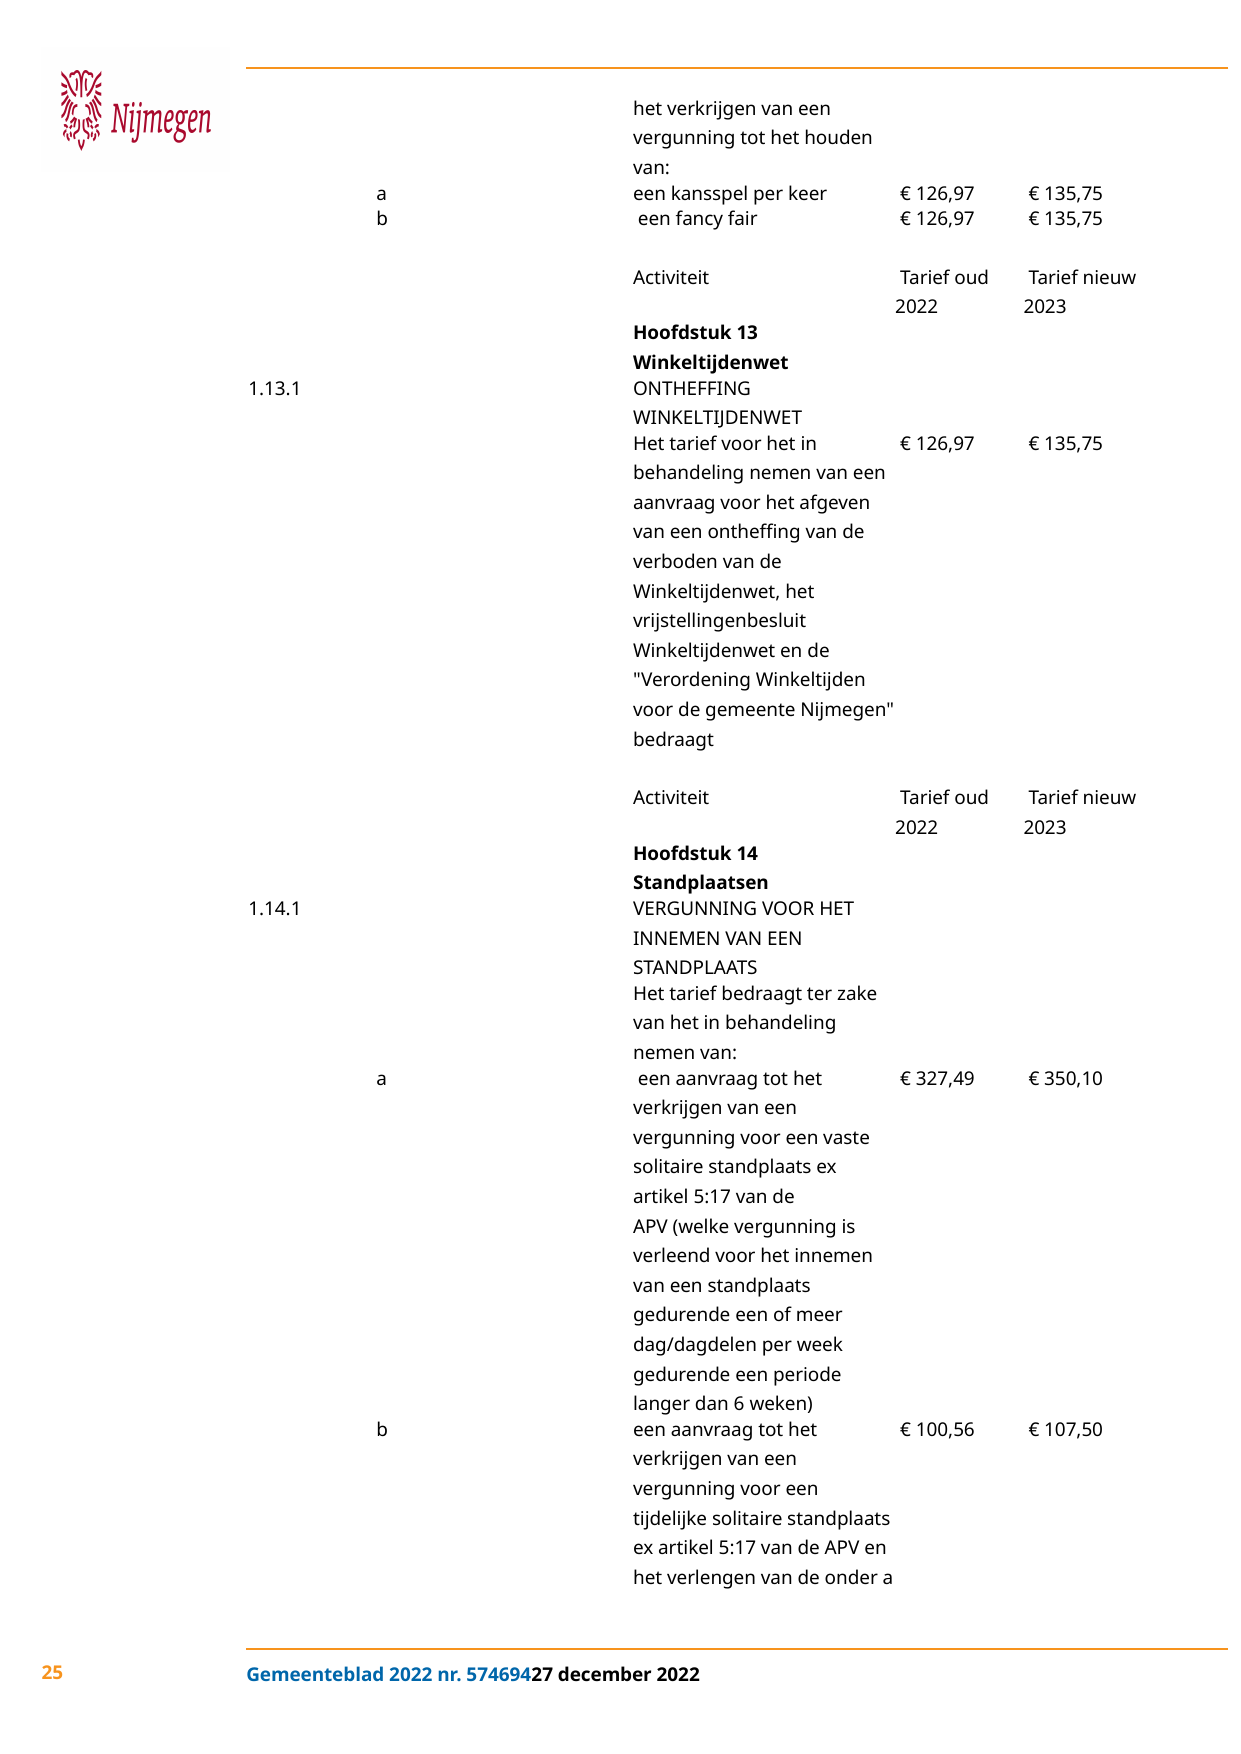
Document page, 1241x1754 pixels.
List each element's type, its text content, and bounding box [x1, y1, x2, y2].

table_cell [248, 430, 376, 752]
table_cell een aanvraag tot het verkrijgen van een vergunning voor een vaste solitaire standplaats ex artikel 5:17 van de APV (welke vergunning is verleend voor het innemen van een standplaats gedurende een of meer dag/dagdelen per week gedurende een periode langer dan 6 weken) [633, 1065, 895, 1416]
table_cell [376, 319, 504, 375]
table_cell een kansspel per keer [633, 180, 895, 205]
table_header Tarief oud 2022 [895, 264, 1023, 319]
table_cell € 135,75 [1023, 205, 1152, 231]
table_header [248, 785, 376, 840]
table_cell [505, 895, 633, 980]
table_cell [895, 95, 1023, 180]
table_cell Hoofdstuk 14 Standplaatsen [633, 840, 895, 895]
table_cell [248, 980, 376, 1065]
table_cell VERGUNNING VOOR HET INNEMEN VAN EEN STANDPLAATS [633, 895, 895, 980]
table_header Tarief nieuw 2023 [1023, 264, 1152, 319]
table_cell [1023, 375, 1152, 430]
table_cell [376, 430, 504, 752]
table_cell [248, 1065, 376, 1416]
table_cell [248, 180, 376, 205]
table_cell [1023, 980, 1152, 1065]
table_cell Het tarief bedraagt ter zake van het in behandeling nemen van: [633, 980, 895, 1065]
table_header Tarief nieuw 2023 [1023, 785, 1152, 840]
table_cell [505, 375, 633, 430]
table_cell [376, 95, 504, 180]
table_cell [1023, 319, 1152, 375]
table_cell Het tarief voor het in behandeling nemen van een aanvraag voor het afgeven van een ontheffing van de verboden van de Winkeltijdenwet, het vrijstellingenbesluit Winkeltijdenwet en de "Verordening Winkeltijden voor de gemeente Nijmegen" bedraagt [633, 430, 895, 752]
table_cell [505, 430, 633, 752]
table_cell b [376, 1416, 504, 1590]
table_cell € 107,50 [1023, 1416, 1152, 1590]
table_header [505, 264, 633, 319]
picture [41, 47, 231, 172]
table_cell Hoofdstuk 13 Winkeltijdenwet [633, 319, 895, 375]
table_cell [505, 1065, 633, 1416]
table_header Activiteit [633, 264, 895, 319]
table_cell € 135,75 [1023, 430, 1152, 752]
table_cell [1023, 95, 1152, 180]
table_cell het verkrijgen van een vergunning tot het houden van: [633, 95, 895, 180]
table_cell € 100,56 [895, 1416, 1023, 1590]
table_cell 1.13.1 [248, 375, 376, 430]
table_cell [376, 375, 504, 430]
table_cell [376, 980, 504, 1065]
table_cell [248, 1416, 376, 1590]
table_cell [895, 980, 1023, 1065]
table_cell € 126,97 [895, 180, 1023, 205]
table_cell [895, 375, 1023, 430]
table_cell [248, 95, 376, 180]
table_cell [505, 95, 633, 180]
table_cell € 350,10 [1023, 1065, 1152, 1416]
table_cell [505, 319, 633, 375]
table_cell [505, 840, 633, 895]
table_header [376, 264, 504, 319]
table_cell [248, 840, 376, 895]
table_cell ONTHEFFING WINKELTIJDENWET [633, 375, 895, 430]
table_header [505, 785, 633, 840]
table_header Activiteit [633, 785, 895, 840]
table_cell [505, 980, 633, 1065]
table_cell [895, 319, 1023, 375]
table_cell een aanvraag tot het verkrijgen van een vergunning voor een tijdelijke solitaire standplaats ex artikel 5:17 van de APV en het verlengen van de onder a [633, 1416, 895, 1590]
table_cell [895, 895, 1023, 980]
table_cell [376, 840, 504, 895]
table_cell a [376, 180, 504, 205]
table_cell [248, 205, 376, 231]
table_cell [505, 205, 633, 231]
table_cell [505, 180, 633, 205]
table_cell [505, 1416, 633, 1590]
table_cell 1.14.1 [248, 895, 376, 980]
table_cell een fancy fair [633, 205, 895, 231]
table_cell [248, 319, 376, 375]
table_cell € 327,49 [895, 1065, 1023, 1416]
table_cell € 126,97 [895, 430, 1023, 752]
table_cell € 126,97 [895, 205, 1023, 231]
table_cell € 135,75 [1023, 180, 1152, 205]
table_cell [1023, 840, 1152, 895]
table_cell a [376, 1065, 504, 1416]
table_cell [376, 895, 504, 980]
table_header [248, 264, 376, 319]
table_cell [1023, 895, 1152, 980]
table_header Tarief oud 2022 [895, 785, 1023, 840]
table_header [376, 785, 504, 840]
table_cell b [376, 205, 504, 231]
table_cell [895, 840, 1023, 895]
